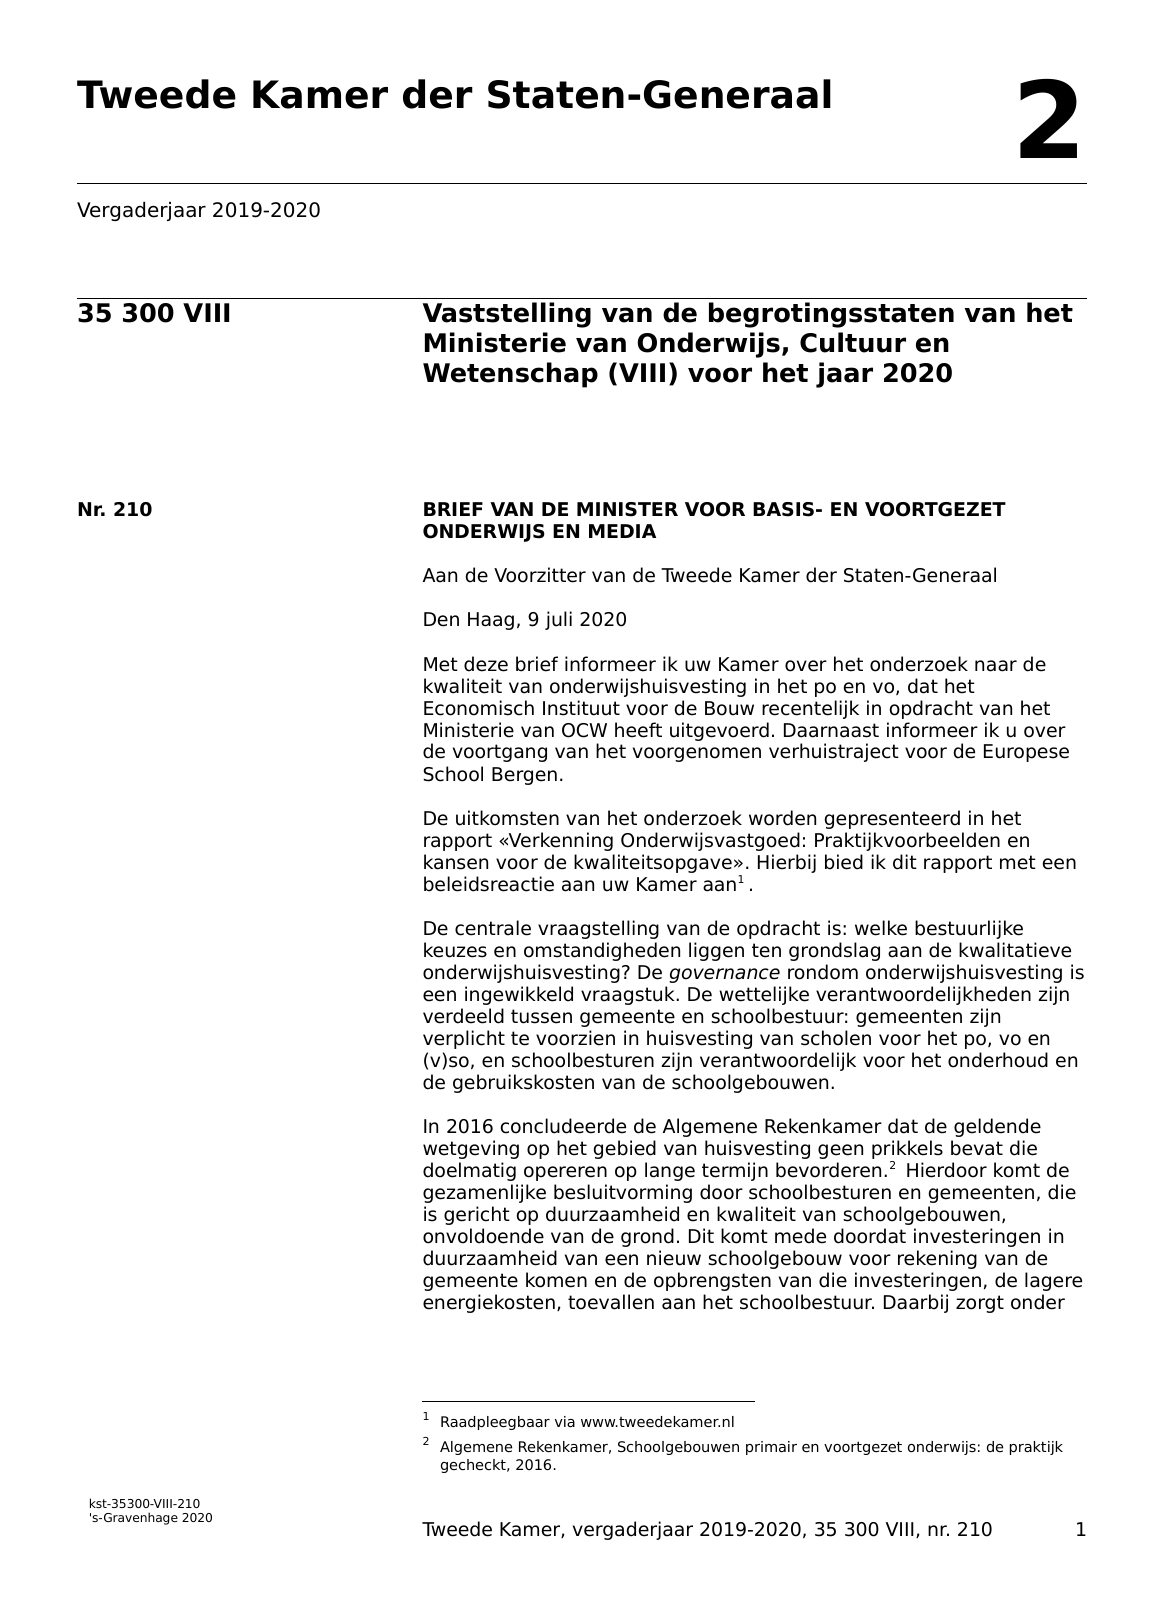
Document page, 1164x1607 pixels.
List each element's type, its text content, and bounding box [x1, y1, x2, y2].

subtitle Nr. 210 BRIEF VAN DE MINISTER VOOR BASIS- EN VOORTGEZET ONDERWIJS EN MEDIA [77, 499, 1087, 543]
subtitle 35 300 VIII Vaststelling van de begrotingsstaten van het Ministerie van Onderwijs, Cultuur en Wetenschap (VIII) voor het jaar 2020 [77, 299, 1087, 388]
table_cell Vergaderjaar 2019-2020 [77, 184, 1087, 298]
text Algemene Rekenkamer, Schoolgebouwen primair en voortgezet onderwijs: de praktijk gecheckt, 2016. [422, 1435, 1087, 1474]
text 's-Gravenhage 2020 [88, 1511, 323, 1525]
text Raadpleegbaar via www.tweedekamer.nl [422, 1410, 1087, 1432]
text Aan de Voorzitter van de Tweede Kamer der Staten-Generaal [422, 565, 1087, 587]
table_header Tweede Kamer der Staten-Generaal [77, 59, 886, 183]
text De centrale vraagstelling van de opdracht is: welke bestuurlijke keuzes en omstandigheden liggen ten grondslag aan de kwalitatieve onderwijshuisvesting? De governance rondom onderwijshuisvesting is een ingewikkeld vraagstuk. De wettelijke verantwoordelijkheden zijn verdeeld tussen gemeente en schoolbestuur: gemeenten zijn verplicht te voorzien in huisvesting van scholen voor het po, vo en (v)so, en schoolbesturen zijn verantwoordelijk voor het onderhoud en de gebruikskosten van de schoolgebouwen. [422, 918, 1087, 1093]
text Den Haag, 9 juli 2020 [422, 609, 1087, 631]
text kst-35300-VIII-210 [88, 1497, 323, 1511]
text Met deze brief informeer ik uw Kamer over het onderzoek naar de kwaliteit van onderwijshuisvesting in het po en vo, dat het Economisch Instituut voor de Bouw recentelijk in opdracht van het Ministerie van OCW heeft uitgevoerd. Daarnaast informeer ik u over de voortgang van het voorgenomen verhuistraject voor de Europese School Bergen. [422, 653, 1087, 785]
text De uitkomsten van het onderzoek worden gepresenteerd in het rapport «Verkenning Onderwijsvastgoed: Praktijkvoorbeelden en kansen voor de kwaliteitsopgave». Hierbij bied ik dit rapport met een beleidsreactie aan uw Kamer aan. [422, 808, 1087, 896]
table_header 2 [886, 59, 1087, 183]
text In 2016 concludeerde de Algemene Rekenkamer dat de geldende wetgeving op het gebied van huisvesting geen prikkels bevat die doelmatig opereren op lange termijn bevorderen. Hierdoor komt de gezamenlijke besluitvorming door schoolbesturen en gemeenten, die is gericht op duurzaamheid en kwaliteit van schoolgebouwen, onvoldoende van de grond. Dit komt mede doordat investeringen in duurzaamheid van een nieuw schoolgebouw voor rekening van de gemeente komen en de opbrengsten van die investeringen, de lagere energiekosten, toevallen aan het schoolbestuur. Daarbij zorgt onder [422, 1116, 1087, 1313]
